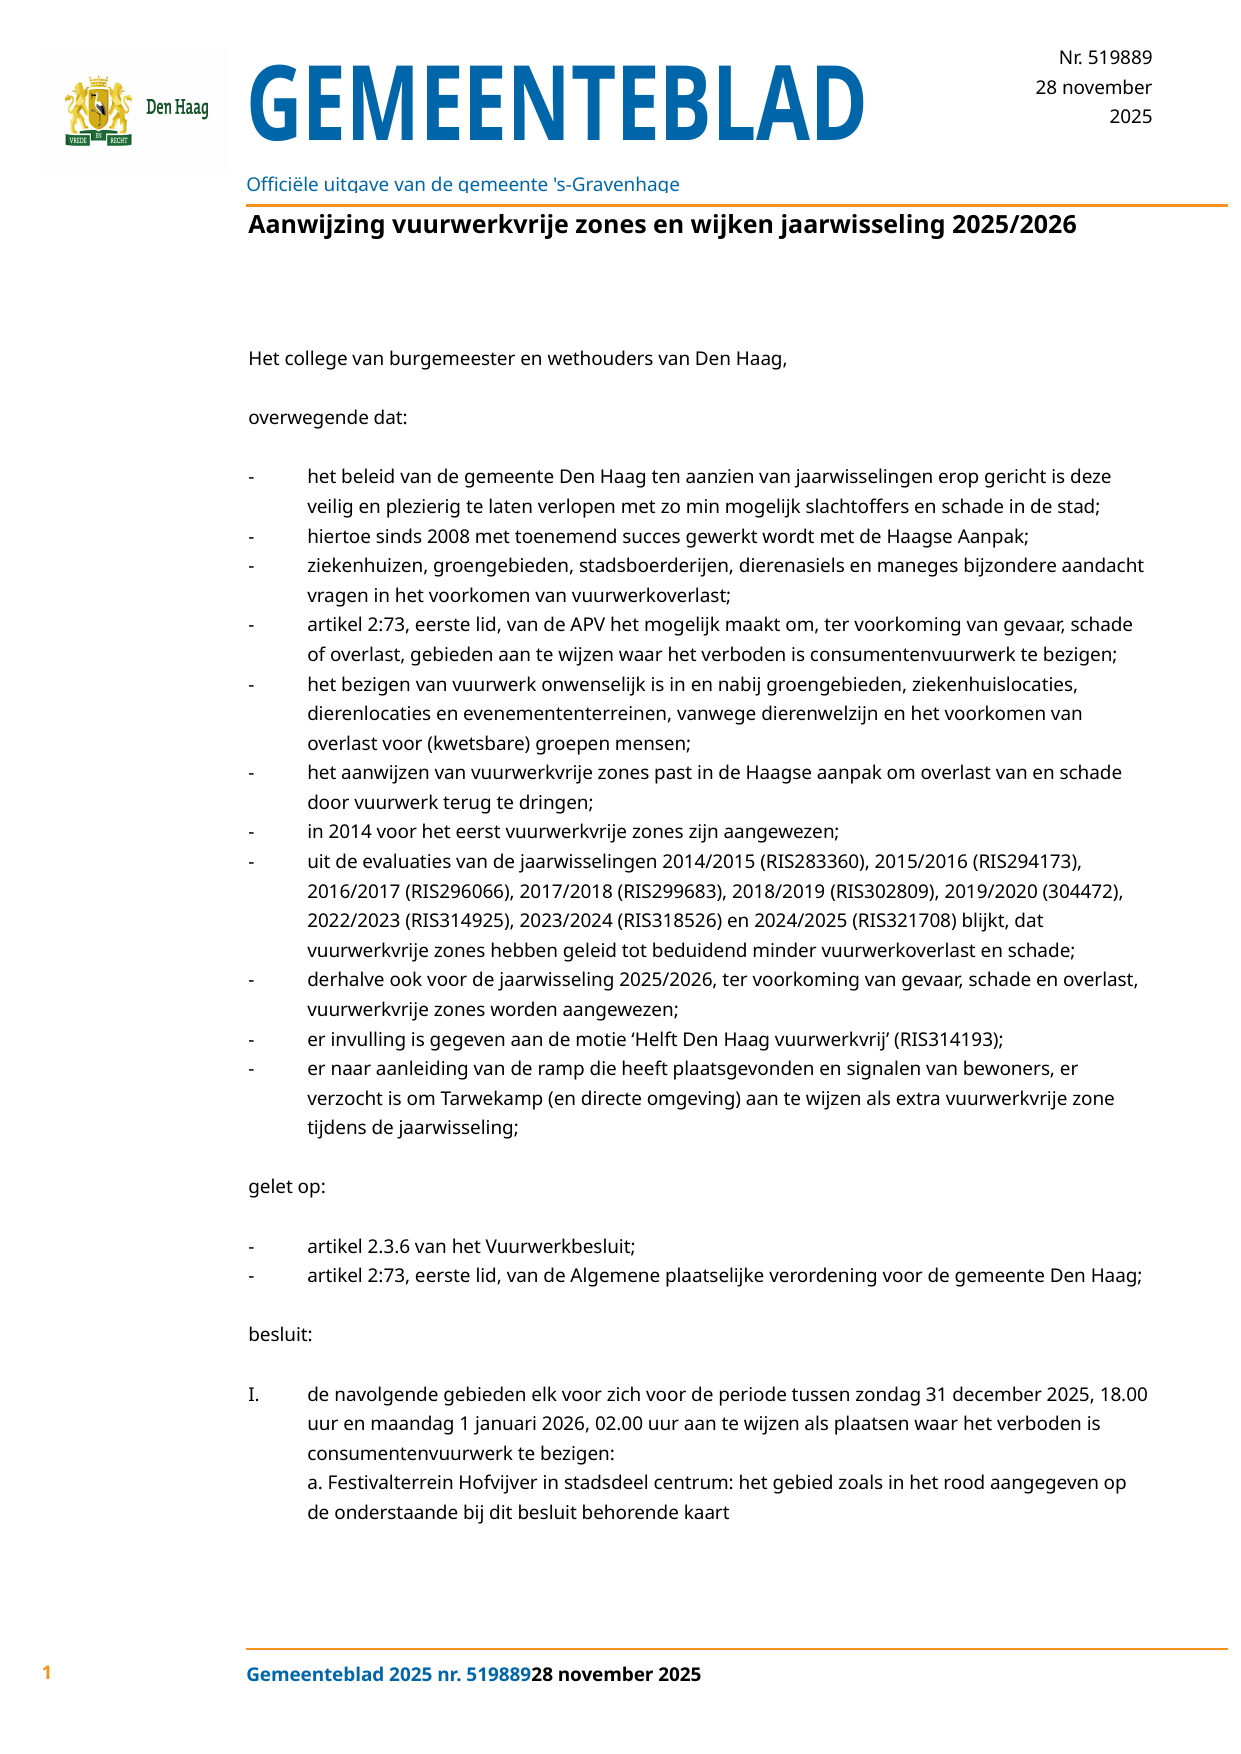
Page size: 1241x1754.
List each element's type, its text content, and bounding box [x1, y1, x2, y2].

text besluit: [248, 1322, 1152, 1347]
list artikel 2:73, eerste lid, van de Algemene plaatselijke verordening voor de gemeente Den Haag; [248, 1262, 1152, 1288]
list de navolgende gebieden elk voor zich voor de periode tussen zondag 31 december 2025, 18.00 uur en maandag 1 januari 2026, 02.00 uur aan te wijzen als plaatsen waar het verboden is consumentenvuurwerk te bezigen: [248, 1381, 1152, 1466]
list er naar aanleiding van de ramp die heeft plaatsgevonden en signalen van bewoners, er verzocht is om Tarwekamp (en directe omgeving) aan te wijzen als extra vuurwerkvrije zone tijdens de jaarwisseling; [248, 1055, 1152, 1140]
list hiertoe sinds 2008 met toenemend succes gewerkt wordt met de Haagse Aanpak; [248, 523, 1152, 548]
text Het college van burgemeester en wethouders van Den Haag, [248, 345, 1152, 371]
list ziekenhuizen, groengebieden, stadsboerderijen, dierenasiels en maneges bijzondere aandacht vragen in het voorkomen van vuurwerkoverlast; [248, 552, 1152, 608]
list het aanwijzen van vuurwerkvrije zones past in de Haagse aanpak om overlast van en schade door vuurwerk terug te dringen; [248, 759, 1152, 815]
list uit de evaluaties van de jaarwisselingen 2014/2015 (RIS283360), 2015/2016 (RIS294173), 2016/2017 (RIS296066), 2017/2018 (RIS299683), 2018/2019 (RIS302809), 2019/2020 (304472), 2022/2023 (RIS314925), 2023/2024 (RIS318526) en 2024/2025 (RIS321708) blijkt, dat vuurwerkvrije zones hebben geleid tot beduidend minder vuurwerkoverlast en schade; [248, 848, 1152, 963]
text Aanwijzing vuurwerkvrije zones en wijken jaarwisseling 2025/2026 [248, 207, 1152, 241]
list derhalve ook voor de jaarwisseling 2025/2026, ter voorkoming van gevaar, schade en overlast, vuurwerkvrije zones worden aangewezen; [248, 967, 1152, 1022]
text overwegende dat: [248, 404, 1152, 430]
list er invulling is gegeven aan de motie ‘Helft Den Haag vuurwerkvrij’ (RIS314193); [248, 1026, 1152, 1051]
list a. Festivalterrein Hofvijver in stadsdeel centrum: het gebied zoals in het rood aangegeven op de onderstaande bij dit besluit behorende kaart [248, 1469, 1152, 1525]
list artikel 2:73, eerste lid, van de APV het mogelijk maakt om, ter voorkoming van gevaar, schade of overlast, gebieden aan te wijzen waar het verboden is consumentenvuurwerk te bezigen; [248, 612, 1152, 667]
picture [41, 47, 231, 172]
list het beleid van de gemeente Den Haag ten aanzien van jaarwisselingen erop gericht is deze veilig en plezierig te laten verlopen met zo min mogelijk slachtoffers en schade in de stad; [248, 464, 1152, 519]
list het bezigen van vuurwerk onwenselijk is in en nabij groengebieden, ziekenhuislocaties, dierenlocaties en evenemententerreinen, vanwege dierenwelzijn en het voorkomen van overlast voor (kwetsbare) groepen mensen; [248, 671, 1152, 756]
text gelet op: [248, 1174, 1152, 1199]
list artikel 2.3.6 van het Vuurwerkbesluit; [248, 1233, 1152, 1258]
list in 2014 voor het eerst vuurwerkvrije zones zijn aangewezen; [248, 819, 1152, 844]
